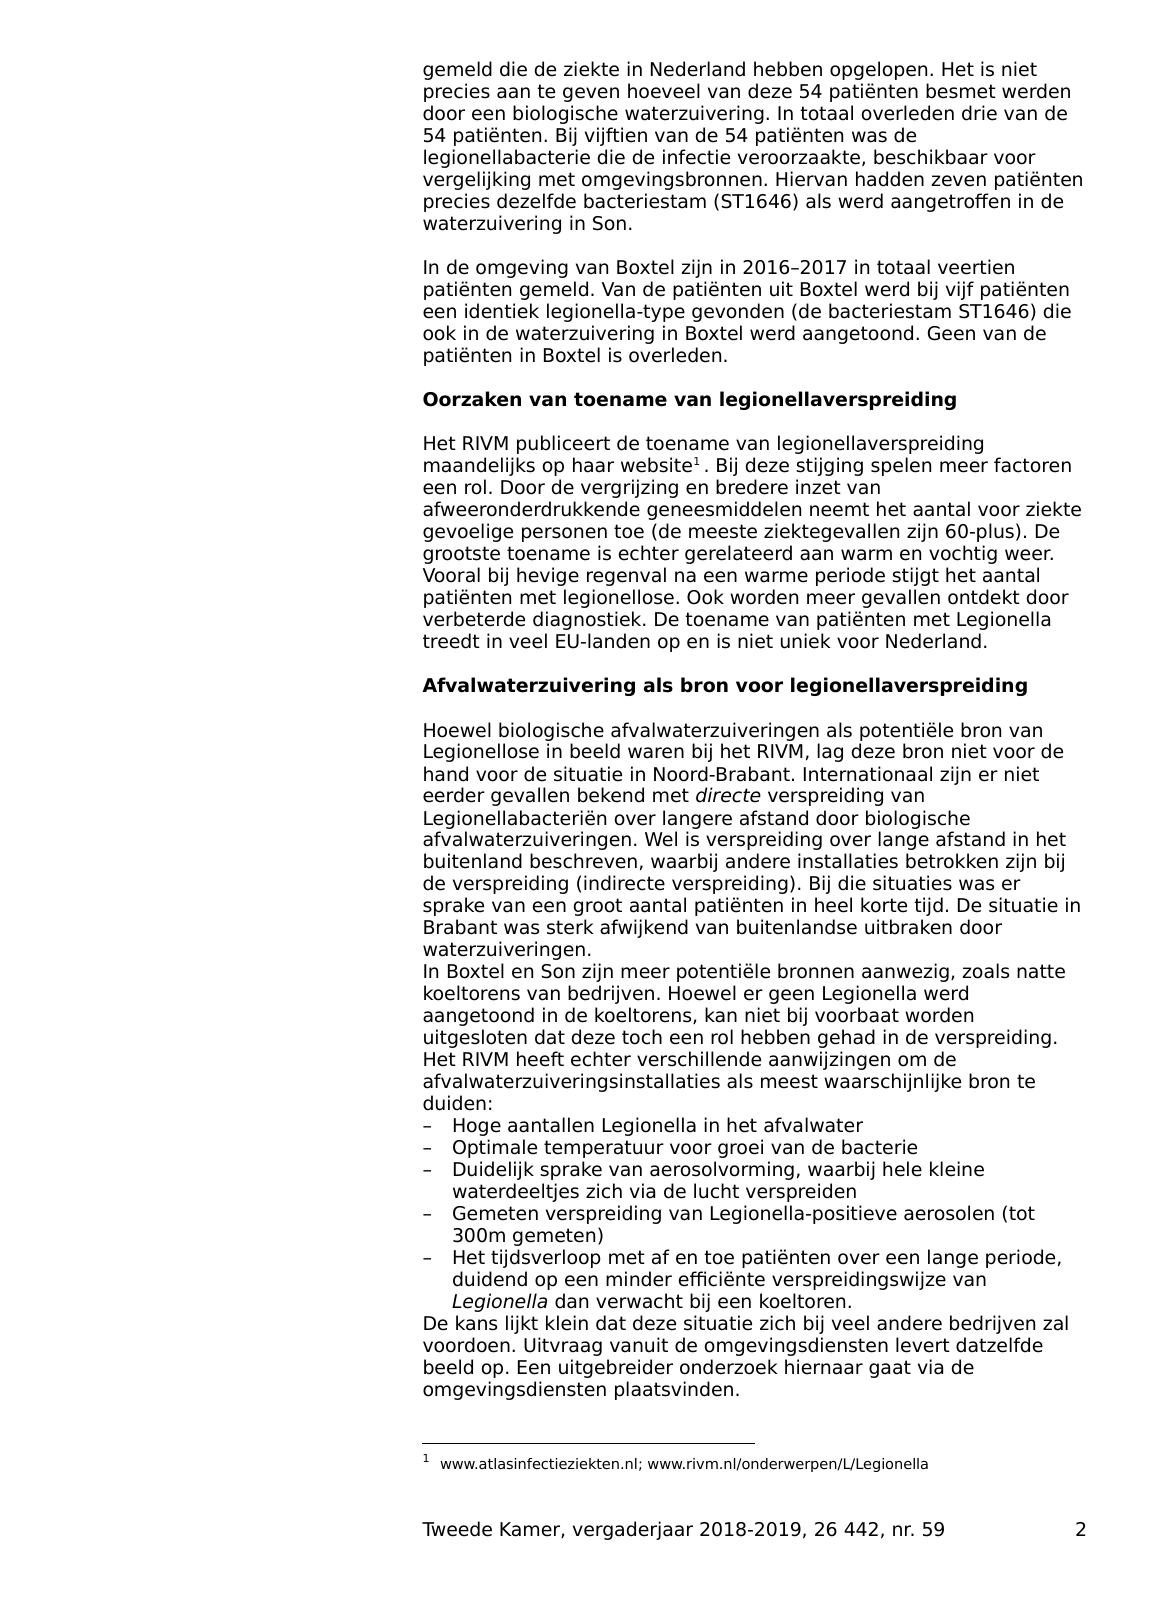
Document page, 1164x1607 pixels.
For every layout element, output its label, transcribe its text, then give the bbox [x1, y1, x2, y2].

text Hoewel biologische afvalwaterzuiveringen als potentiële bron van Legionellose in beeld waren bij het RIVM, lag deze bron niet voor de hand voor de situatie in Noord-Brabant. Internationaal zijn er niet eerder gevallen bekend met directe verspreiding van Legionellabacteriën over langere afstand door biologische afvalwaterzuiveringen. Wel is verspreiding over lange afstand in het buitenland beschreven, waarbij andere installaties betrokken zijn bij de verspreiding (indirecte verspreiding). Bij die situaties was er sprake van een groot aantal patiënten in heel korte tijd. De situatie in Brabant was sterk afwijkend van buitenlandse uitbraken door waterzuiveringen. [422, 719, 1087, 961]
text gemeld die de ziekte in Nederland hebben opgelopen. Het is niet precies aan te geven hoeveel van deze 54 patiënten besmet werden door een biologische waterzuivering. In totaal overleden drie van de 54 patiënten. Bij vijftien van de 54 patiënten was de legionellabacterie die de infectie veroorzaakte, beschikbaar voor vergelijking met omgevingsbronnen. Hiervan hadden zeven patiënten precies dezelfde bacteriestam (ST1646) als werd aangetroffen in de waterzuivering in Son. [422, 59, 1087, 235]
text – Duidelijk sprake van aerosolvorming, waarbij hele kleine waterdeeltjes zich via de lucht verspreiden [422, 1159, 1087, 1203]
text Het RIVM publiceert de toename van legionellaverspreiding maandelijks op haar website. Bij deze stijging spelen meer factoren een rol. Door de vergrijzing en bredere inzet van afweeronderdrukkende geneesmiddelen neemt het aantal voor ziekte gevoelige personen toe (de meeste ziektegevallen zijn 60-plus). De grootste toename is echter gerelateerd aan warm en vochtig weer. Vooral bij hevige regenval na een warme periode stijgt het aantal patiënten met legionellose. Ook worden meer gevallen ontdekt door verbeterde diagnostiek. De toename van patiënten met Legionella treedt in veel EU-landen op en is niet uniek voor Nederland. [422, 433, 1087, 653]
text De kans lijkt klein dat deze situatie zich bij veel andere bedrijven zal voordoen. Uitvraag vanuit de omgevingsdiensten levert datzelfde beeld op. Een uitgebreider onderzoek hiernaar gaat via de omgevingsdiensten plaatsvinden. [422, 1313, 1087, 1401]
text www.atlasinfectieziekten.nl; www.rivm.nl/onderwerpen/L/Legionella [422, 1452, 1087, 1474]
text In de omgeving van Boxtel zijn in 2016–2017 in totaal veertien patiënten gemeld. Van de patiënten uit Boxtel werd bij vijf patiënten een identiek legionella-type gevonden (de bacteriestam ST1646) die ook in de waterzuivering in Boxtel werd aangetoond. Geen van de patiënten in Boxtel is overleden. [422, 257, 1087, 367]
text – Hoge aantallen Legionella in het afvalwater [422, 1115, 1087, 1137]
text – Het tijdsverloop met af en toe patiënten over een lange periode, duidend op een minder efficiënte verspreidingswijze van Legionella dan verwacht bij een koeltoren. [422, 1247, 1087, 1313]
text – Gemeten verspreiding van Legionella-positieve aerosolen (tot 300m gemeten) [422, 1203, 1087, 1247]
text In Boxtel en Son zijn meer potentiële bronnen aanwezig, zoals natte koeltorens van bedrijven. Hoewel er geen Legionella werd aangetoond in de koeltorens, kan niet bij voorbaat worden uitgesloten dat deze toch een rol hebben gehad in de verspreiding. Het RIVM heeft echter verschillende aanwijzingen om de afvalwaterzuiveringsinstallaties als meest waarschijnlijke bron te duiden: [422, 961, 1087, 1115]
subtitle Afvalwaterzuivering als bron voor legionellaverspreiding [422, 675, 1087, 697]
subtitle Oorzaken van toename van legionellaverspreiding [422, 389, 1087, 411]
text – Optimale temperatuur voor groei van de bacterie [422, 1137, 1087, 1159]
